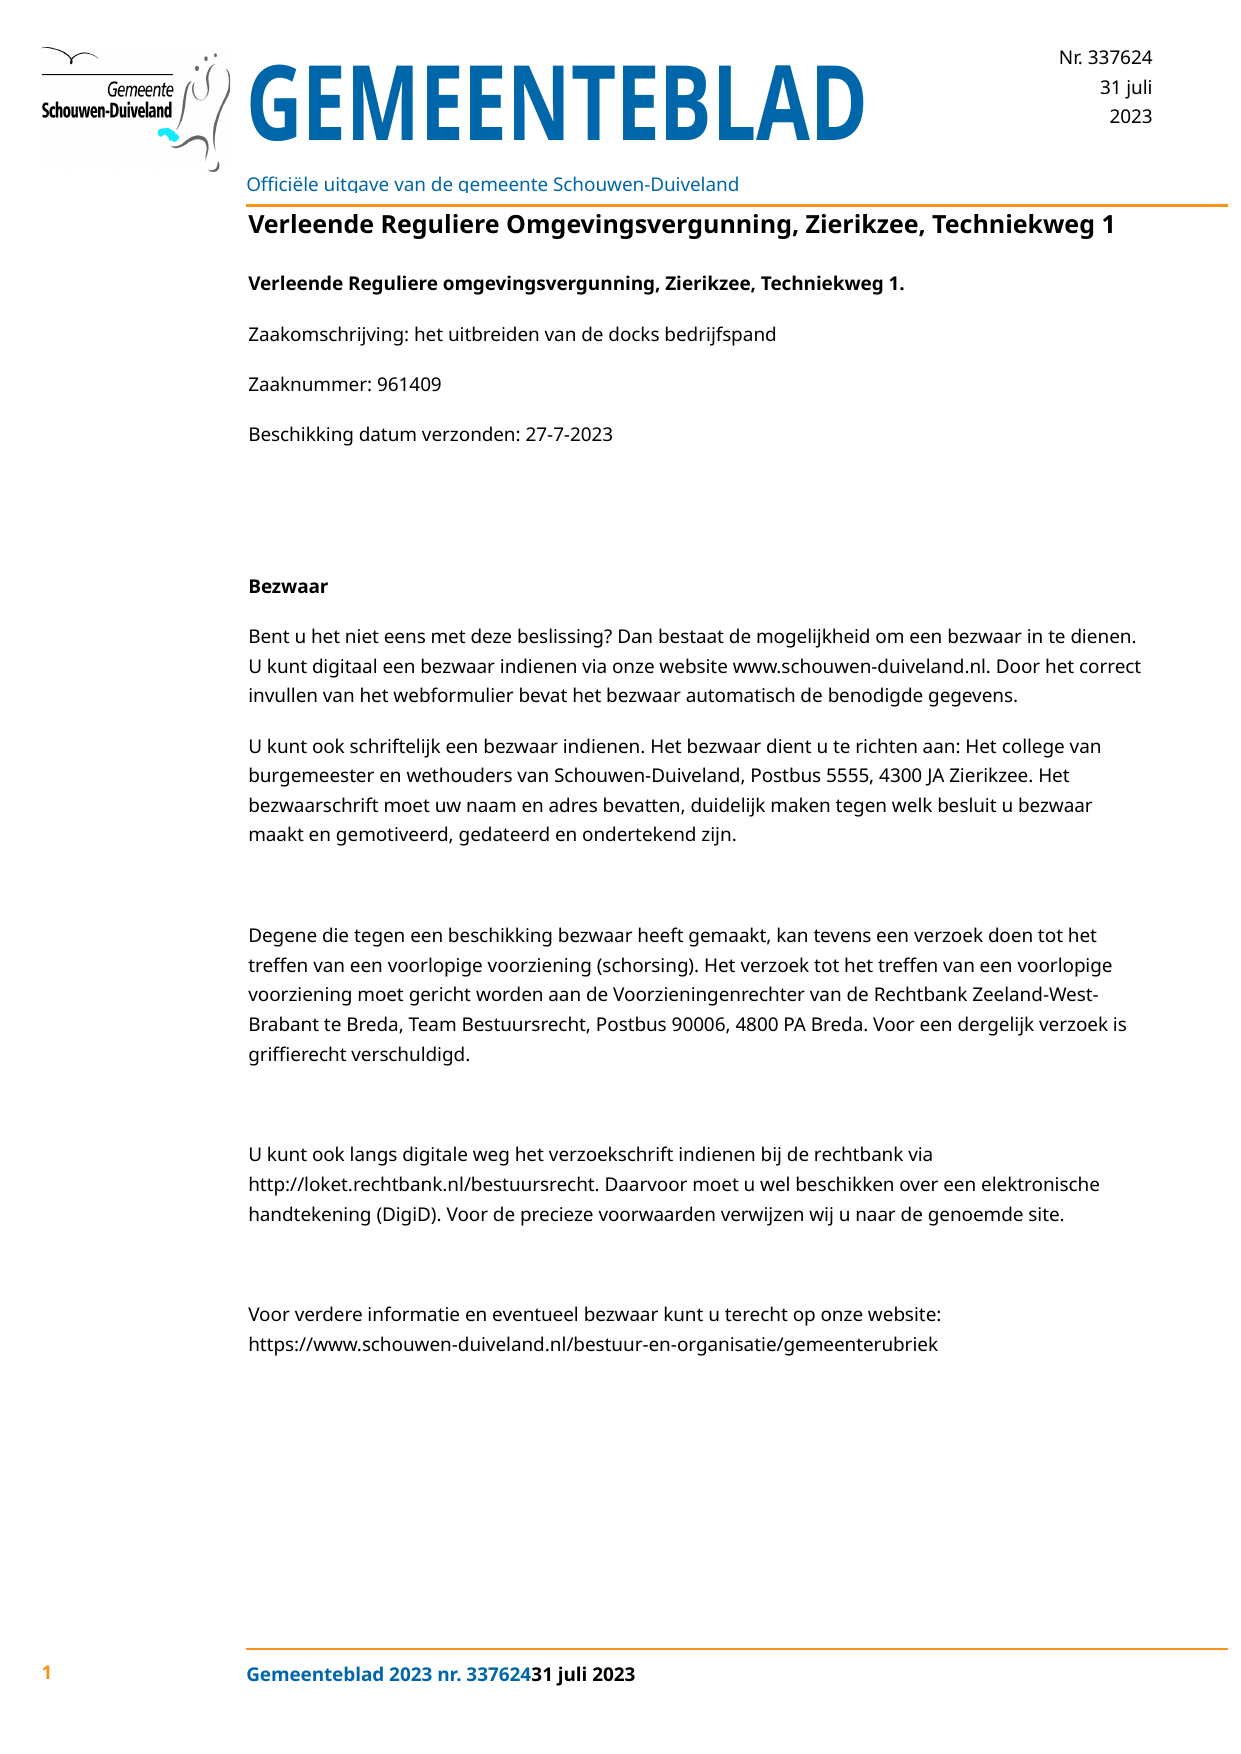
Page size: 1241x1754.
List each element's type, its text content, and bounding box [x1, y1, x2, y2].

text U kunt ook schriftelijk een bezwaar indienen. Het bezwaar dient u te richten aan: Het college van burgemeester en wethouders van Schouwen-Duiveland, Postbus 5555, 4300 JA Zierikzee. Het bezwaarschrift moet uw naam en adres bevatten, duidelijk maken tegen welk besluit u bezwaar maakt en gemotiveerd, gedateerd en ondertekend zijn. [248, 733, 1152, 847]
text Voor verdere informatie en eventueel bezwaar kunt u terecht op onze website: https://www.schouwen-duiveland.nl/bestuur-en-organisatie/gemeenterubriek [248, 1302, 1152, 1357]
text Beschikking datum verzonden: 27-7-2023 [248, 422, 1152, 447]
text Bent u het niet eens met deze beslissing? Dan bestaat de mogelijkheid om een bezwaar in te dienen. U kunt digitaal een bezwaar indienen via onze website www.schouwen-duiveland.nl. Door het correct invullen van het webformulier bevat het bezwaar automatisch de benodigde gegevens. [248, 623, 1152, 708]
picture [41, 47, 231, 172]
text Verleende Reguliere Omgevingsvergunning, Zierikzee, Techniekweg 1 [248, 207, 1152, 241]
text Zaakomschrijving: het uitbreiden van de docks bedrijfspand [248, 321, 1152, 346]
text Degene die tegen een beschikking bezwaar heeft gemaakt, kan tevens een verzoek doen tot het treffen van een voorlopige voorziening (schorsing). Het verzoek tot het treffen van een voorlopige voorziening moet gericht worden aan de Voorzieningenrechter van de Rechtbank Zeeland-West-Brabant te Breda, Team Bestuursrecht, Postbus 90006, 4800 PA Breda. Voor een dergelijk verzoek is griffierecht verschuldigd. [248, 922, 1152, 1066]
text U kunt ook langs digitale weg het verzoekschrift indienen bij de rechtbank via http://loket.rechtbank.nl/bestuursrecht. Daarvoor moet u wel beschikken over een elektronische handtekening (DigiD). Voor de precieze voorwaarden verwijzen wij u naar de genoemde site. [248, 1142, 1152, 1226]
text Bezwaar [248, 573, 1152, 598]
text Zaaknummer: 961409 [248, 371, 1152, 397]
text Verleende Reguliere omgevingsvergunning, Zierikzee, Techniekweg 1. [248, 270, 1152, 296]
